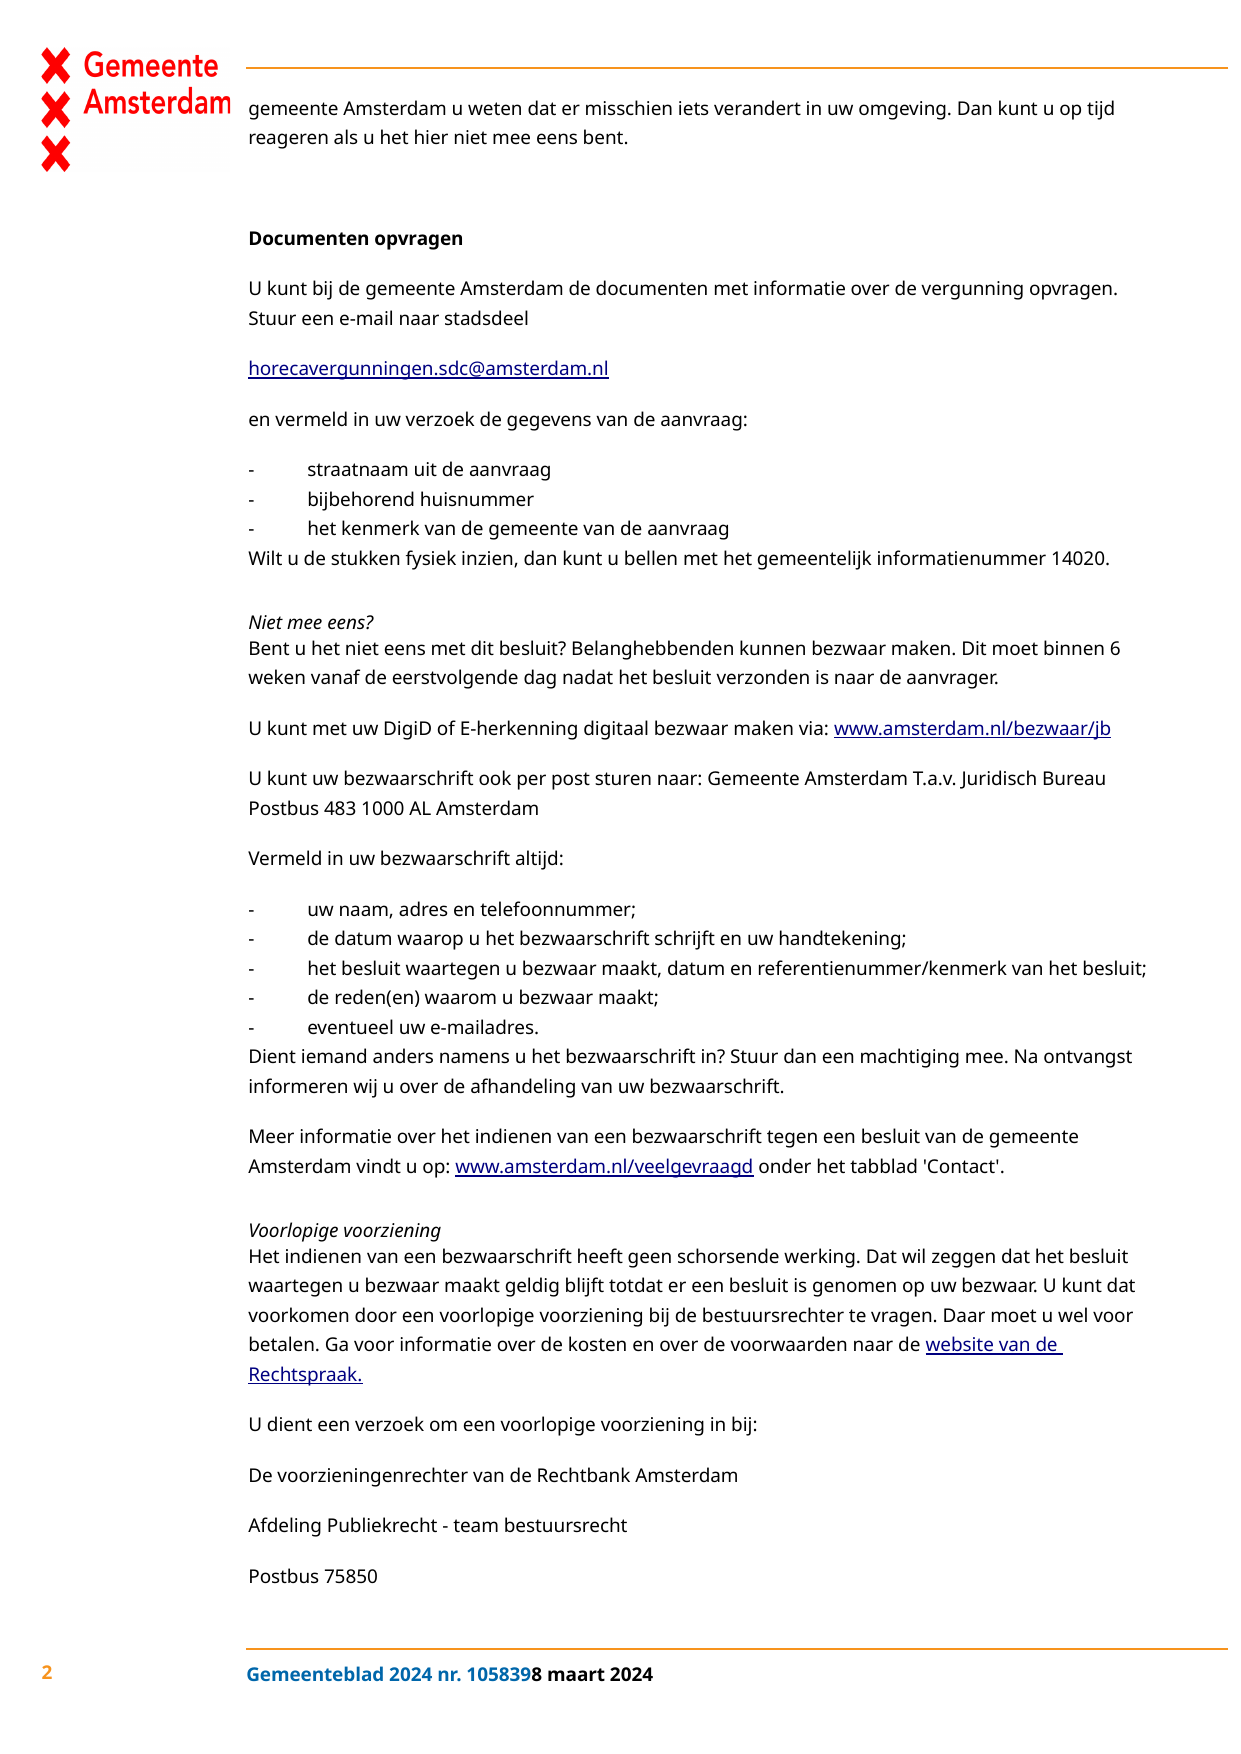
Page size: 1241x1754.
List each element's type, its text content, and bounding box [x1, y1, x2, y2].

text Afdeling Publiekrecht - team bestuursrecht [248, 1512, 1152, 1538]
list uw naam, adres en telefoonnummer; [248, 896, 1152, 921]
list het besluit waartegen u bezwaar maakt, datum en referentienummer/kenmerk van het besluit; [248, 955, 1152, 981]
text horecavergunningen.sdc@amsterdam.nl [248, 356, 1152, 381]
text Postbus 75850 [248, 1563, 1152, 1589]
list het kenmerk van de gemeente van de aanvraag [248, 516, 1152, 541]
text De voorzieningenrechter van de Rechtbank Amsterdam [248, 1462, 1152, 1488]
text U dient een verzoek om een voorlopige voorziening in bij: [248, 1412, 1152, 1437]
text U kunt met uw DigiD of E-herkenning digitaal bezwaar maken via: www.amsterdam.nl/bezwaar/jb [248, 715, 1152, 741]
text U kunt uw bezwaarschrift ook per post sturen naar: Gemeente Amsterdam T.a.v. Juridisch Bureau Postbus 483 1000 AL Amsterdam [248, 765, 1152, 821]
text Het indienen van een bezwaarschrift heeft geen schorsende werking. Dat wil zeggen dat het besluit waartegen u bezwaar maakt geldig blijft totdat er een besluit is genomen op uw bezwaar. U kunt dat voorkomen door een voorlopige voorziening bij de bestuursrechter te vragen. Daar moet u wel voor betalen. Ga voor informatie over de kosten en over de voorwaarden naar de website van de Rechtspraak. [248, 1243, 1152, 1387]
text Bent u het niet eens met dit besluit? Belanghebbenden kunnen bezwaar maken. Dit moet binnen 6 weken vanaf de eerstvolgende dag nadat het besluit verzonden is naar de aanvrager. [248, 635, 1152, 690]
list bijbehorend huisnummer [248, 486, 1152, 512]
list de datum waarop u het bezwaarschrift schrijft en uw handtekening; [248, 925, 1152, 951]
picture [41, 47, 231, 172]
list straatnaam uit de aanvraag [248, 456, 1152, 482]
text en vermeld in uw verzoek de gegevens van de aanvraag: [248, 406, 1152, 432]
text Meer informatie over het indienen van een bezwaarschrift tegen een besluit van de gemeente Amsterdam vindt u op: www.amsterdam.nl/veelgevraagd onder het tabblad 'Contact'. [248, 1124, 1152, 1179]
list de reden(en) waarom u bezwaar maakt; [248, 984, 1152, 1010]
text Voorlopige voorziening [248, 1217, 1152, 1243]
text U kunt bij de gemeente Amsterdam de documenten met informatie over de vergunning opvragen. Stuur een e-mail naar stadsdeel [248, 276, 1152, 331]
text Wilt u de stukken fysiek inzien, dan kunt u bellen met het gemeentelijk informatienummer 14020. [248, 545, 1152, 571]
text Documenten opvragen [248, 225, 1152, 251]
text gemeente Amsterdam u weten dat er misschien iets verandert in uw omgeving. Dan kunt u op tijd reageren als u het hier niet mee eens bent. [248, 95, 1152, 150]
text Vermeld in uw bezwaarschrift altijd: [248, 845, 1152, 871]
text Niet mee eens? [248, 609, 1152, 635]
text Dient iemand anders namens u het bezwaarschrift in? Stuur dan een machtiging mee. Na ontvangst informeren wij u over de afhandeling van uw bezwaarschrift. [248, 1044, 1152, 1099]
list eventueel uw e-mailadres. [248, 1014, 1152, 1040]
